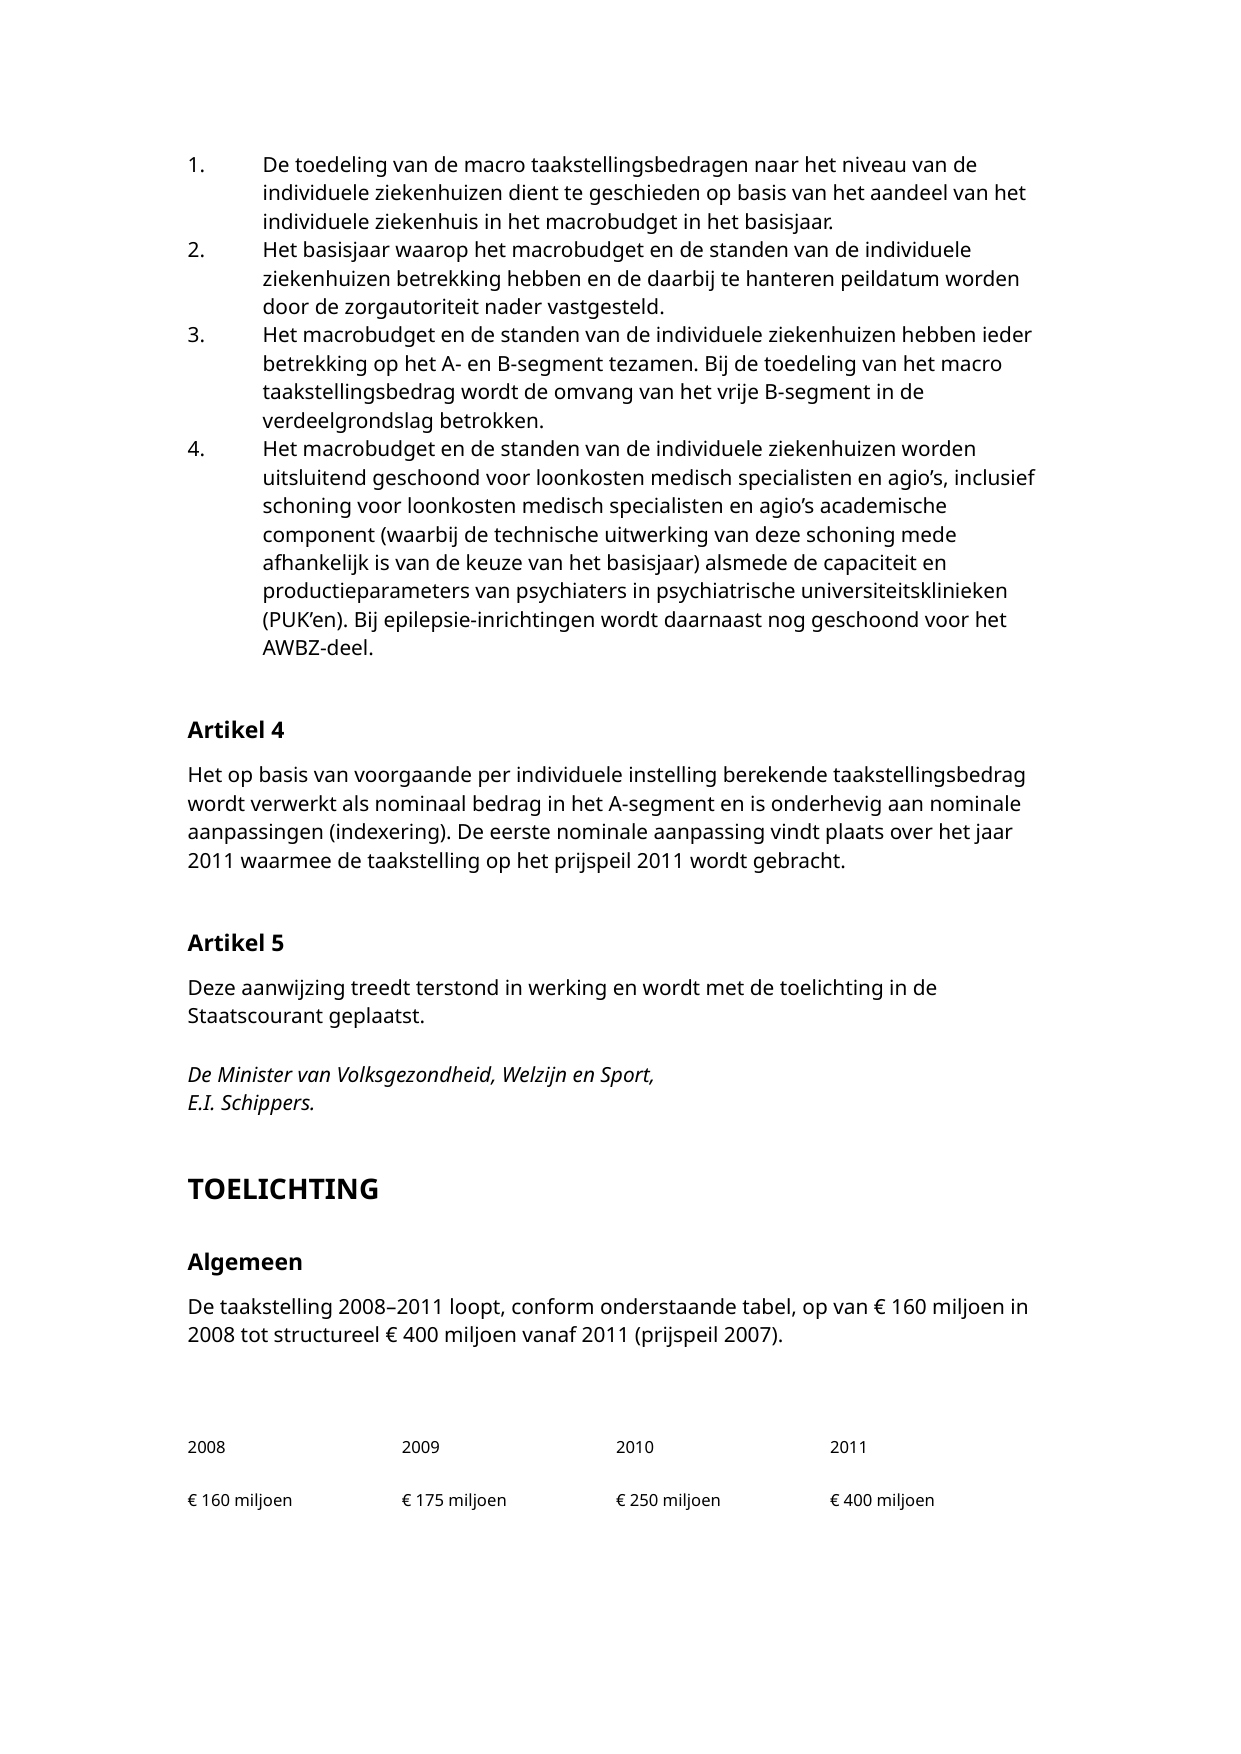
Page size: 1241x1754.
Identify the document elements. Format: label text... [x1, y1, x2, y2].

subtitle Artikel 5 [187, 927, 1053, 958]
text De Minister van Volksgezondheid, Welzijn en Sport, [187, 1060, 1053, 1088]
table_cell € 400 miljoen [830, 1489, 1053, 1541]
list Het basisjaar waarop het macrobudget en de standen van de individuele ziekenhuizen betrekking hebben en de daarbij te hanteren peildatum worden door de zorgautoriteit nader vastgesteld. [187, 235, 1053, 321]
table_header 2008 [188, 1436, 402, 1489]
table_header 2010 [616, 1436, 830, 1489]
subtitle Artikel 4 [187, 714, 1053, 746]
table_cell € 250 miljoen [616, 1489, 830, 1541]
table_header 2011 [830, 1436, 1053, 1489]
table_cell € 160 miljoen [188, 1489, 402, 1541]
list Het macrobudget en de standen van de individuele ziekenhuizen worden uitsluitend geschoond voor loonkosten medisch specialisten en agio’s, inclusief schoning voor loonkosten medisch specialisten en agio’s academische component (waarbij de technische uitwerking van deze schoning mede afhankelijk is van de keuze van het basisjaar) alsmede de capaciteit en productieparameters van psychiaters in psychiatrische universiteitsklinieken (PUK’en). Bij epilepsie-inrichtingen wordt daarnaast nog geschoond voor het AWBZ-deel. [187, 434, 1053, 662]
table_cell € 175 miljoen [402, 1489, 616, 1541]
text E.I. Schippers. [187, 1088, 1053, 1117]
table_header 2009 [402, 1436, 616, 1489]
list Het macrobudget en de standen van de individuele ziekenhuizen hebben ieder betrekking op het A- en B-segment tezamen. Bij de toedeling van het macro taakstellingsbedrag wordt de omvang van het vrije B-segment in de verdeelgrondslag betrokken. [187, 321, 1053, 434]
list De toedeling van de macro taakstellingsbedragen naar het niveau van de individuele ziekenhuizen dient te geschieden op basis van het aandeel van het individuele ziekenhuis in het macrobudget in het basisjaar. [187, 150, 1053, 235]
subtitle TOELICHTING [187, 1169, 1053, 1208]
subtitle Algemeen [187, 1246, 1053, 1277]
text Deze aanwijzing treedt terstond in werking en wordt met de toelichting in de Staatscourant geplaatst. [187, 973, 1053, 1030]
text De taakstelling 2008–2011 loopt, conform onderstaande tabel, op van € 160 miljoen in 2008 tot structureel € 400 miljoen vanaf 2011 (prijspeil 2007). [187, 1292, 1053, 1349]
text Het op basis van voorgaande per individuele instelling berekende taakstellingsbedrag wordt verwerkt als nominaal bedrag in het A-segment en is onderhevig aan nominale aanpassingen (indexering). De eerste nominale aanpassing vindt plaats over het jaar 2011 waarmee de taakstelling op het prijspeil 2011 wordt gebracht. [187, 761, 1053, 874]
